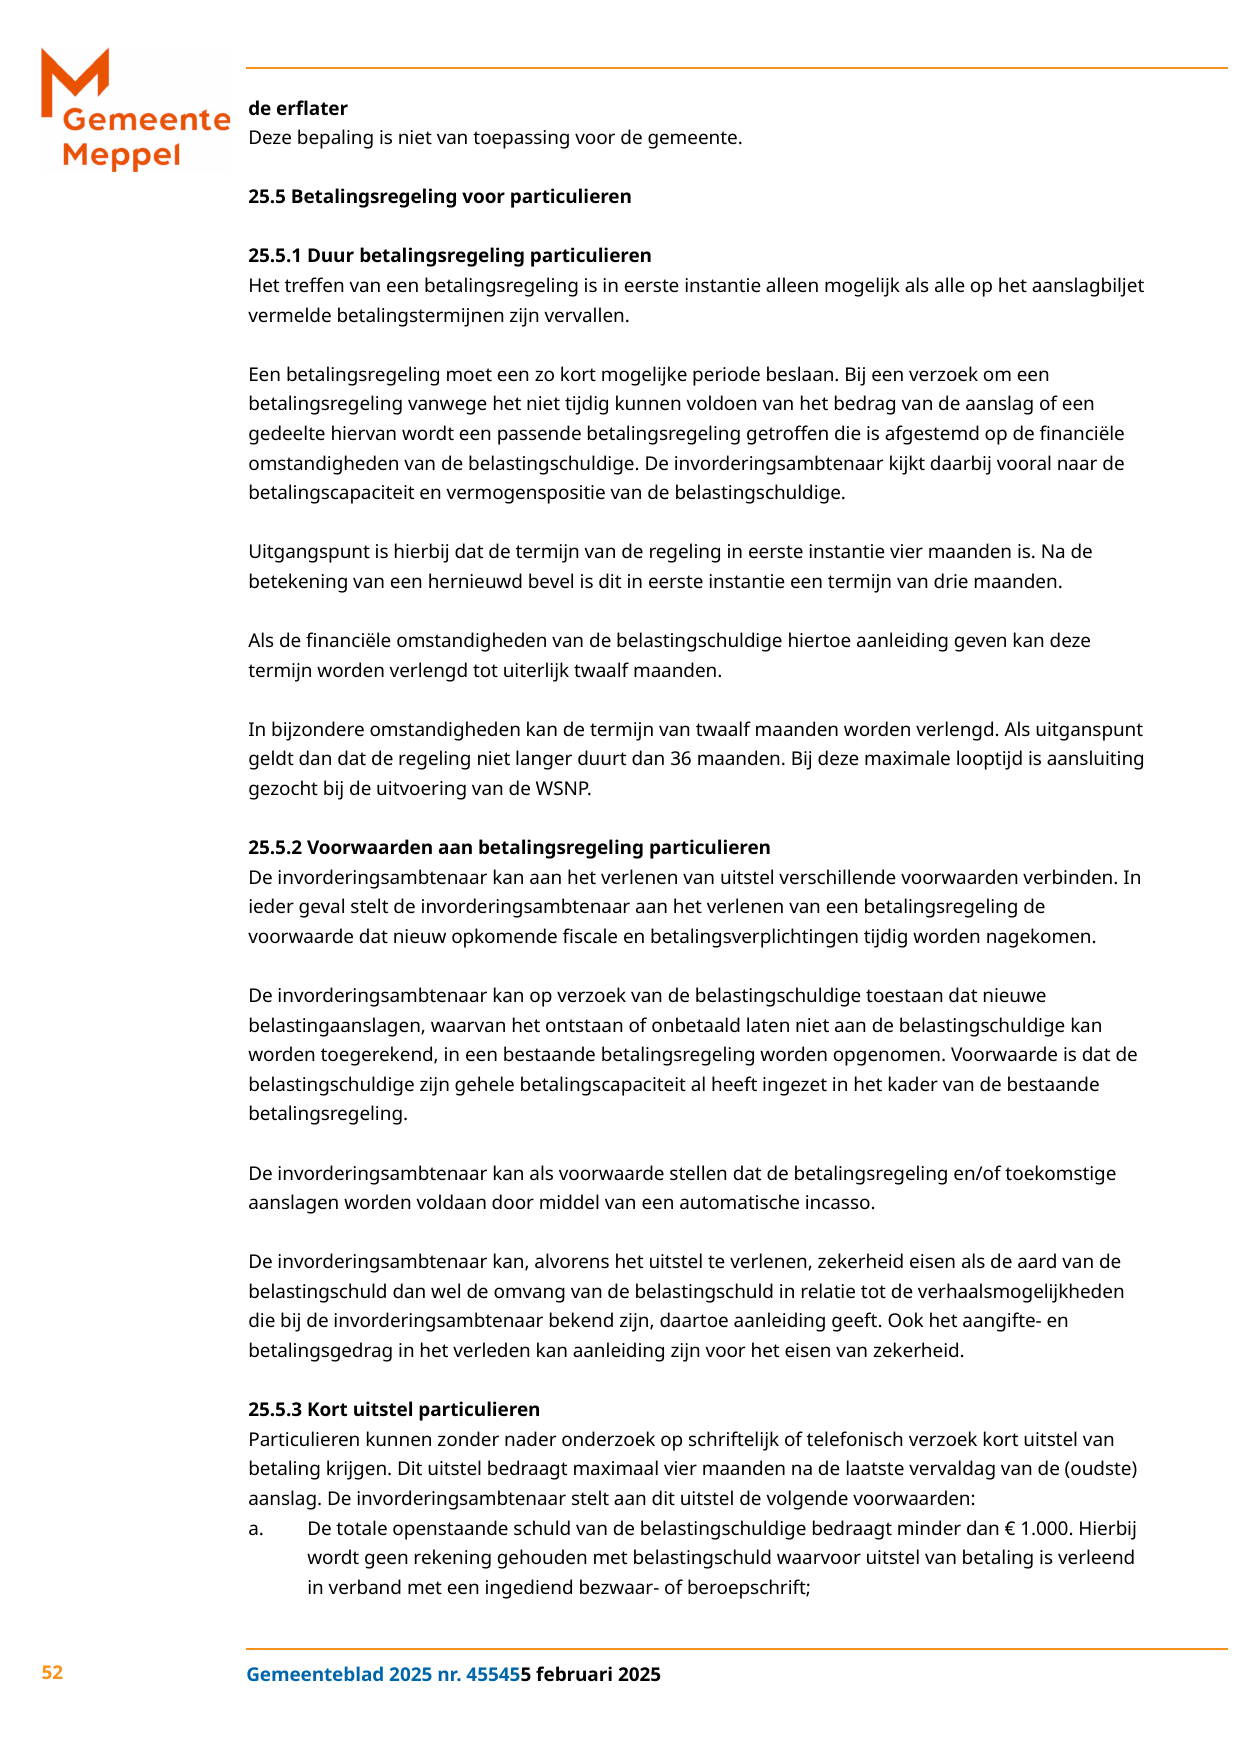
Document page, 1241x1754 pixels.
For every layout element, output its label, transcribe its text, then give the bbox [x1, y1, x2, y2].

text Het treffen van een betalingsregeling is in eerste instantie alleen mogelijk als alle op het aanslagbiljet vermelde betalingstermijnen zijn vervallen. [248, 272, 1152, 328]
text Als de financiële omstandigheden van de belastingschuldige hiertoe aanleiding geven kan deze termijn worden verlengd tot uiterlijk twaalf maanden. [248, 627, 1152, 683]
text Particulieren kunnen zonder nader onderzoek op schriftelijk of telefonisch verzoek kort uitstel van betaling krijgen. Dit uitstel bedraagt maximaal vier maanden na de laatste vervaldag van de (oudste) aanslag. De invorderingsambtenaar stelt aan dit uitstel de volgende voorwaarden: [248, 1426, 1152, 1511]
text Een betalingsregeling moet een zo kort mogelijke periode beslaan. Bij een verzoek om een betalingsregeling vanwege het niet tijdig kunnen voldoen van het bedrag van de aanslag of een gedeelte hiervan wordt een passende betalingsregeling getroffen die is afgestemd op de financiële omstandigheden van de belastingschuldige. De invorderingsambtenaar kijkt daarbij vooral naar de betalingscapaciteit en vermogenspositie van de belastingschuldige. [248, 361, 1152, 505]
text De invorderingsambtenaar kan als voorwaarde stellen dat de betalingsregeling en/of toekomstige aanslagen worden voldaan door middel van een automatische incasso. [248, 1160, 1152, 1215]
text De invorderingsambtenaar kan, alvorens het uitstel te verlenen, zekerheid eisen als de aard van de belastingschuld dan wel de omvang van de belastingschuld in relatie tot de verhaalsmogelijkheden die bij de invorderingsambtenaar bekend zijn, daartoe aanleiding geeft. Ook het aangifte- en betalingsgedrag in het verleden kan aanleiding zijn voor het eisen van zekerheid. [248, 1248, 1152, 1363]
picture [41, 47, 231, 172]
list De totale openstaande schuld van de belastingschuldige bedraagt minder dan € 1.000. Hierbij wordt geen rekening gehouden met belastingschuld waarvoor uitstel van betaling is verleend in verband met een ingediend bezwaar- of beroepschrift; [248, 1515, 1152, 1600]
text 25.5.2 Voorwaarden aan betalingsregeling particulieren [248, 834, 1152, 860]
text De invorderingsambtenaar kan aan het verlenen van uitstel verschillende voorwaarden verbinden. In ieder geval stelt de invorderingsambtenaar aan het verlenen van een betalingsregeling de voorwaarde dat nieuw opkomende fiscale en betalingsverplichtingen tijdig worden nagekomen. [248, 864, 1152, 949]
text In bijzondere omstandigheden kan de termijn van twaalf maanden worden verlengd. Als uitganspunt geldt dan dat de regeling niet langer duurt dan 36 maanden. Bij deze maximale looptijd is aansluiting gezocht bij de uitvoering van de WSNP. [248, 716, 1152, 801]
text 25.5 Betalingsregeling voor particulieren [248, 183, 1152, 209]
text 25.5.1 Duur betalingsregeling particulieren [248, 243, 1152, 268]
text Deze bepaling is niet van toepassing voor de gemeente. [248, 124, 1152, 150]
text 25.5.3 Kort uitstel particulieren [248, 1396, 1152, 1422]
text Uitgangspunt is hierbij dat de termijn van de regeling in eerste instantie vier maanden is. Na de betekening van een hernieuwd bevel is dit in eerste instantie een termijn van drie maanden. [248, 538, 1152, 594]
text de erflater [248, 95, 1152, 121]
text De invorderingsambtenaar kan op verzoek van de belastingschuldige toestaan dat nieuwe belastingaanslagen, waarvan het ontstaan of onbetaald laten niet aan de belastingschuldige kan worden toegerekend, in een bestaande betalingsregeling worden opgenomen. Voorwaarde is dat de belastingschuldige zijn gehele betalingscapaciteit al heeft ingezet in het kader van de bestaande betalingsregeling. [248, 982, 1152, 1126]
